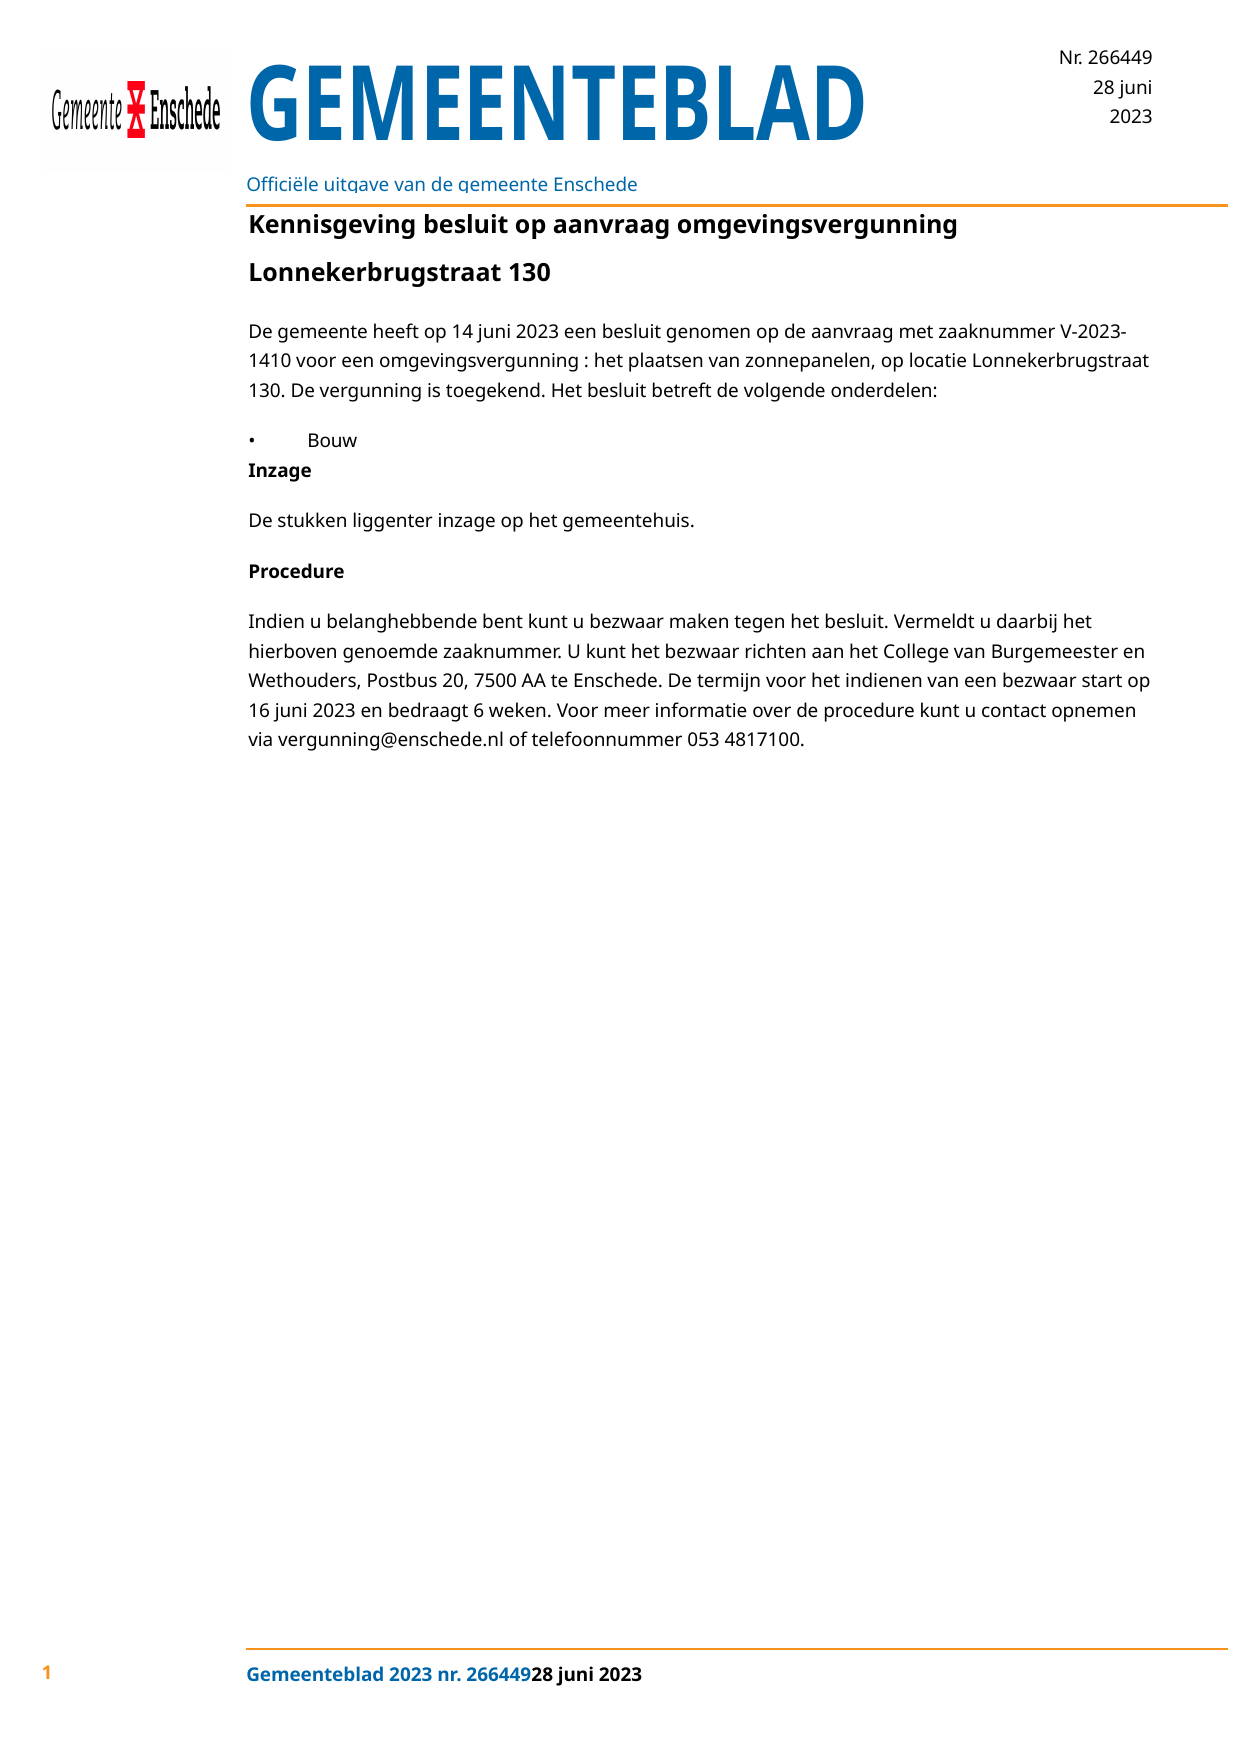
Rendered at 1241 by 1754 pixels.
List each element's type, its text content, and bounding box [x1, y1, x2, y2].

text Procedure [248, 558, 1152, 584]
text Kennisgeving besluit op aanvraag omgevingsvergunning Lonnekerbrugstraat 130 [248, 207, 1152, 288]
text De stukken liggenter inzage op het gemeentehuis. [248, 507, 1152, 533]
picture [41, 47, 231, 172]
text Inzage [248, 457, 1152, 483]
list Bouw [248, 427, 1152, 453]
text Indien u belanghebbende bent kunt u bezwaar maken tegen het besluit. Vermeldt u daarbij het hierboven genoemde zaaknummer. U kunt het bezwaar richten aan het College van Burgemees­ter en Wethouders, Postbus 20, 7500 AA te Enschede. De termijn voor het indienen van een bezwaar start op 16 juni 2023 en bedraagt 6 weken. Voor meer informatie over de procedure kunt u contact opnemen via vergunning@enschede.nl of telefoonnummer 053 4817100. [248, 608, 1152, 752]
text De gemeente heeft op 14 juni 2023 een besluit genomen op de aanvraag met zaaknummer V-2023-1410 voor een omgevingsvergunning : het plaatsen van zonnepanelen, op locatie Lonnekerbrugstraat 130. De vergunning is toegekend. Het besluit betreft de volgende onderdelen: [248, 318, 1152, 403]
